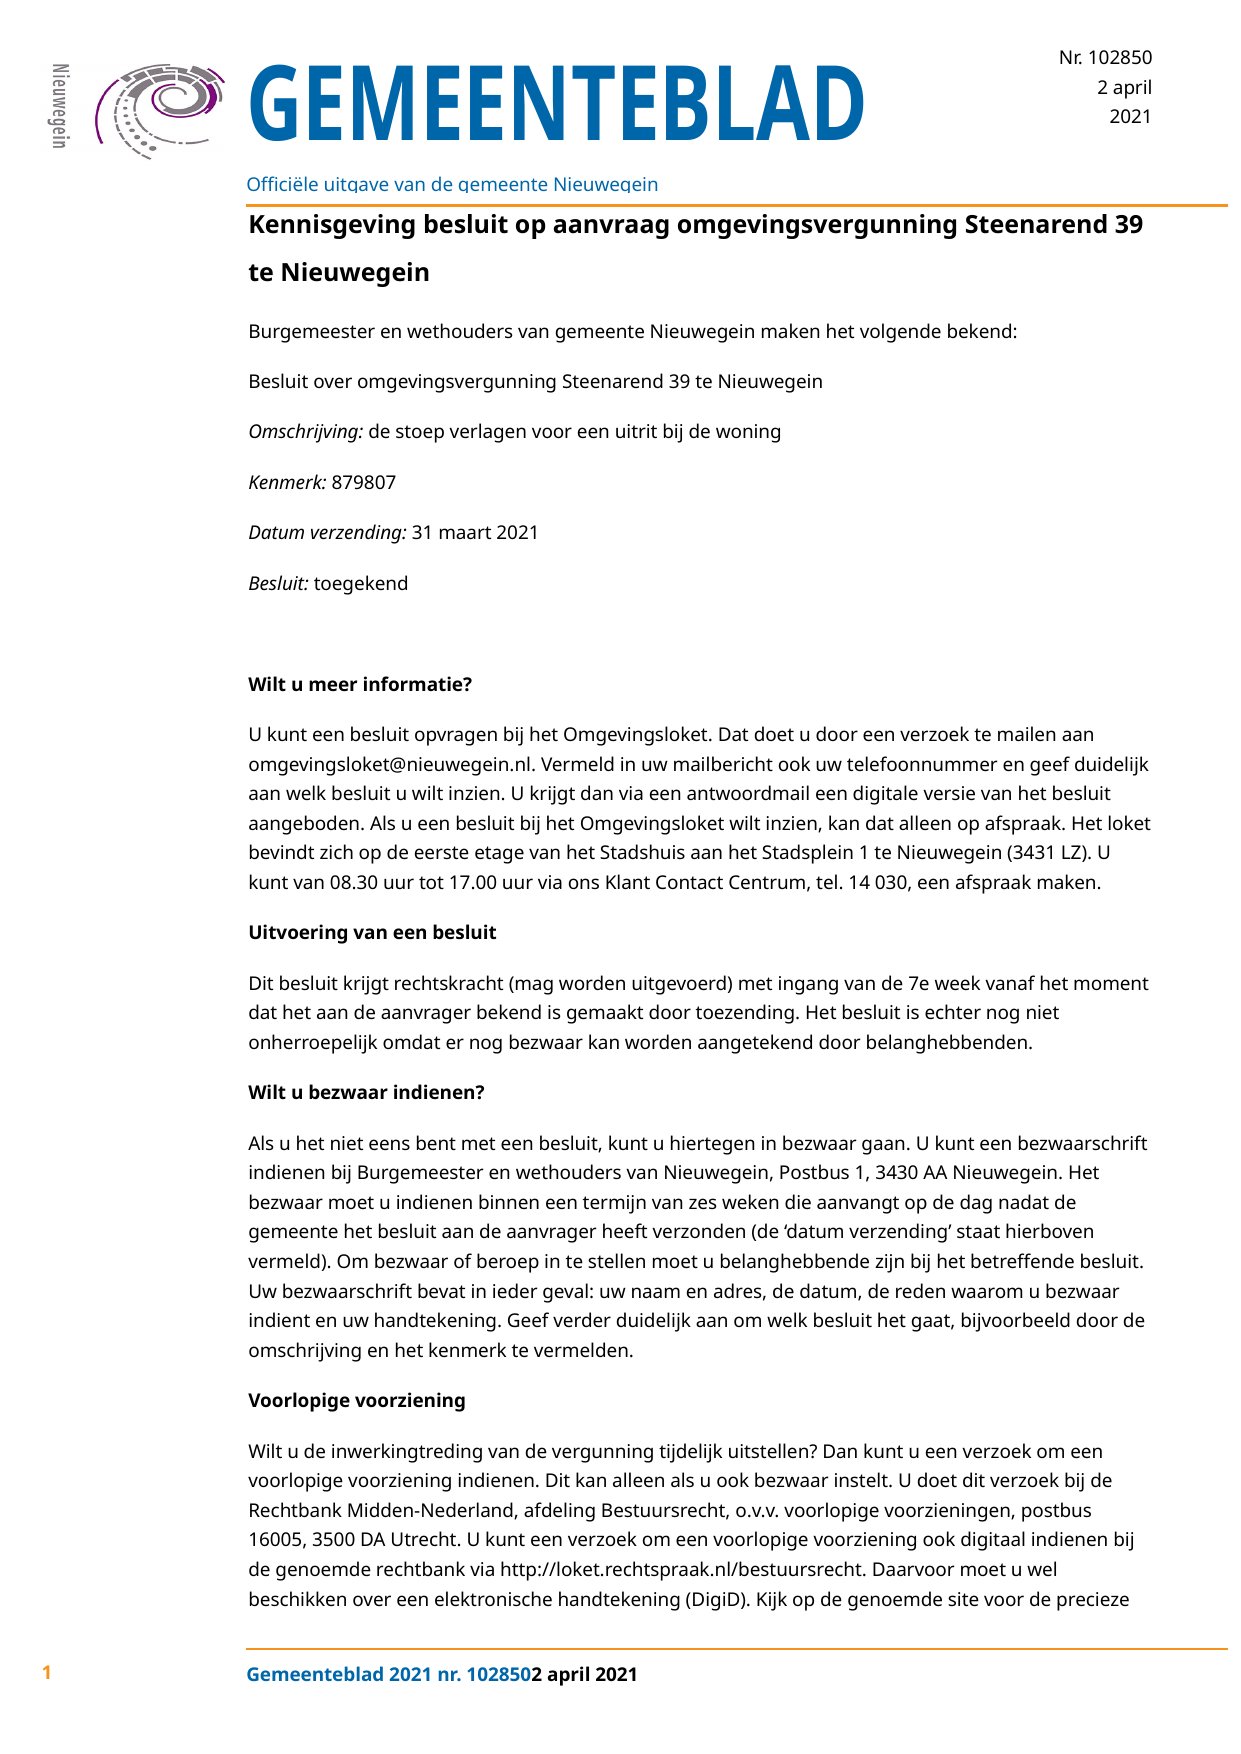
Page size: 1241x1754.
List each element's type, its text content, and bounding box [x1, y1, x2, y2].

text Voorlopige voorziening [248, 1387, 1152, 1413]
text Kenmerk: 879807 [248, 469, 1152, 495]
text Dit besluit krijgt rechtskracht (mag worden uitgevoerd) met ingang van de 7e week vanaf het moment dat het aan de aanvrager bekend is gemaakt door toezending. Het besluit is echter nog niet onherroepelijk omdat er nog bezwaar kan worden aangetekend door belanghebbenden. [248, 970, 1152, 1055]
text Wilt u de inwerkingtreding van de vergunning tijdelijk uitstellen? Dan kunt u een verzoek om een voorlopige voorziening indienen. Dit kan alleen als u ook bezwaar instelt. U doet dit verzoek bij de Rechtbank Midden-Nederland, afdeling Bestuursrecht, o.v.v. voorlopige voorzieningen, postbus 16005, 3500 DA Utrecht. U kunt een verzoek om een voorlopige voorziening ook digitaal indienen bij de genoemde rechtbank via http://loket.rechtspraak.nl/bestuursrecht. Daarvoor moet u wel beschikken over een elektronische handtekening (DigiD). Kijk op de genoemde site voor de precieze [248, 1438, 1152, 1612]
text Als u het niet eens bent met een besluit, kunt u hiertegen in bezwaar gaan. U kunt een bezwaarschrift indienen bij Burgemeester en wethouders van Nieuwegein, Postbus 1, 3430 AA Nieuwegein. Het bezwaar moet u indienen binnen een termijn van zes weken die aanvangt op de dag nadat de gemeente het besluit aan de aanvrager heeft verzonden (de ‘datum verzending’ staat hierboven vermeld). Om bezwaar of beroep in te stellen moet u belanghebbende zijn bij het betreffende besluit. Uw bezwaarschrift bevat in ieder geval: uw naam en adres, de datum, de reden waarom u bezwaar indient en uw handtekening. Geef verder duidelijk aan om welk besluit het gaat, bijvoorbeeld door de omschrijving en het kenmerk te vermelden. [248, 1130, 1152, 1363]
text Besluit over omgevingsvergunning Steenarend 39 te Nieuwegein [248, 368, 1152, 394]
text Omschrijving: de stoep verlagen voor een uitrit bij de woning [248, 419, 1152, 444]
picture [41, 47, 231, 172]
text Besluit: toegekend [248, 570, 1152, 596]
text Uitvoering van een besluit [248, 919, 1152, 945]
text Kennisgeving besluit op aanvraag omgevingsvergunning Steenarend 39 te Nieuwegein [248, 207, 1152, 288]
text Burgemeester en wethouders van gemeente Nieuwegein maken het volgende bekend: [248, 318, 1152, 344]
text Datum verzending: 31 maart 2021 [248, 519, 1152, 545]
text Wilt u bezwaar indienen? [248, 1079, 1152, 1105]
text U kunt een besluit opvragen bij het Omgevingsloket. Dat doet u door een verzoek te mailen aan omgevingsloket@nieuwegein.nl. Vermeld in uw mailbericht ook uw telefoonnummer en geef duidelijk aan welk besluit u wilt inzien. U krijgt dan via een antwoordmail een digitale versie van het besluit aangeboden. Als u een besluit bij het Omgevingsloket wilt inzien, kan dat alleen op afspraak. Het loket bevindt zich op de eerste etage van het Stadshuis aan het Stadsplein 1 te Nieuwegein (3431 LZ). U kunt van 08.30 uur tot 17.00 uur via ons Klant Contact Centrum, tel. 14 030, een afspraak maken. [248, 721, 1152, 895]
text Wilt u meer informatie? [248, 671, 1152, 697]
